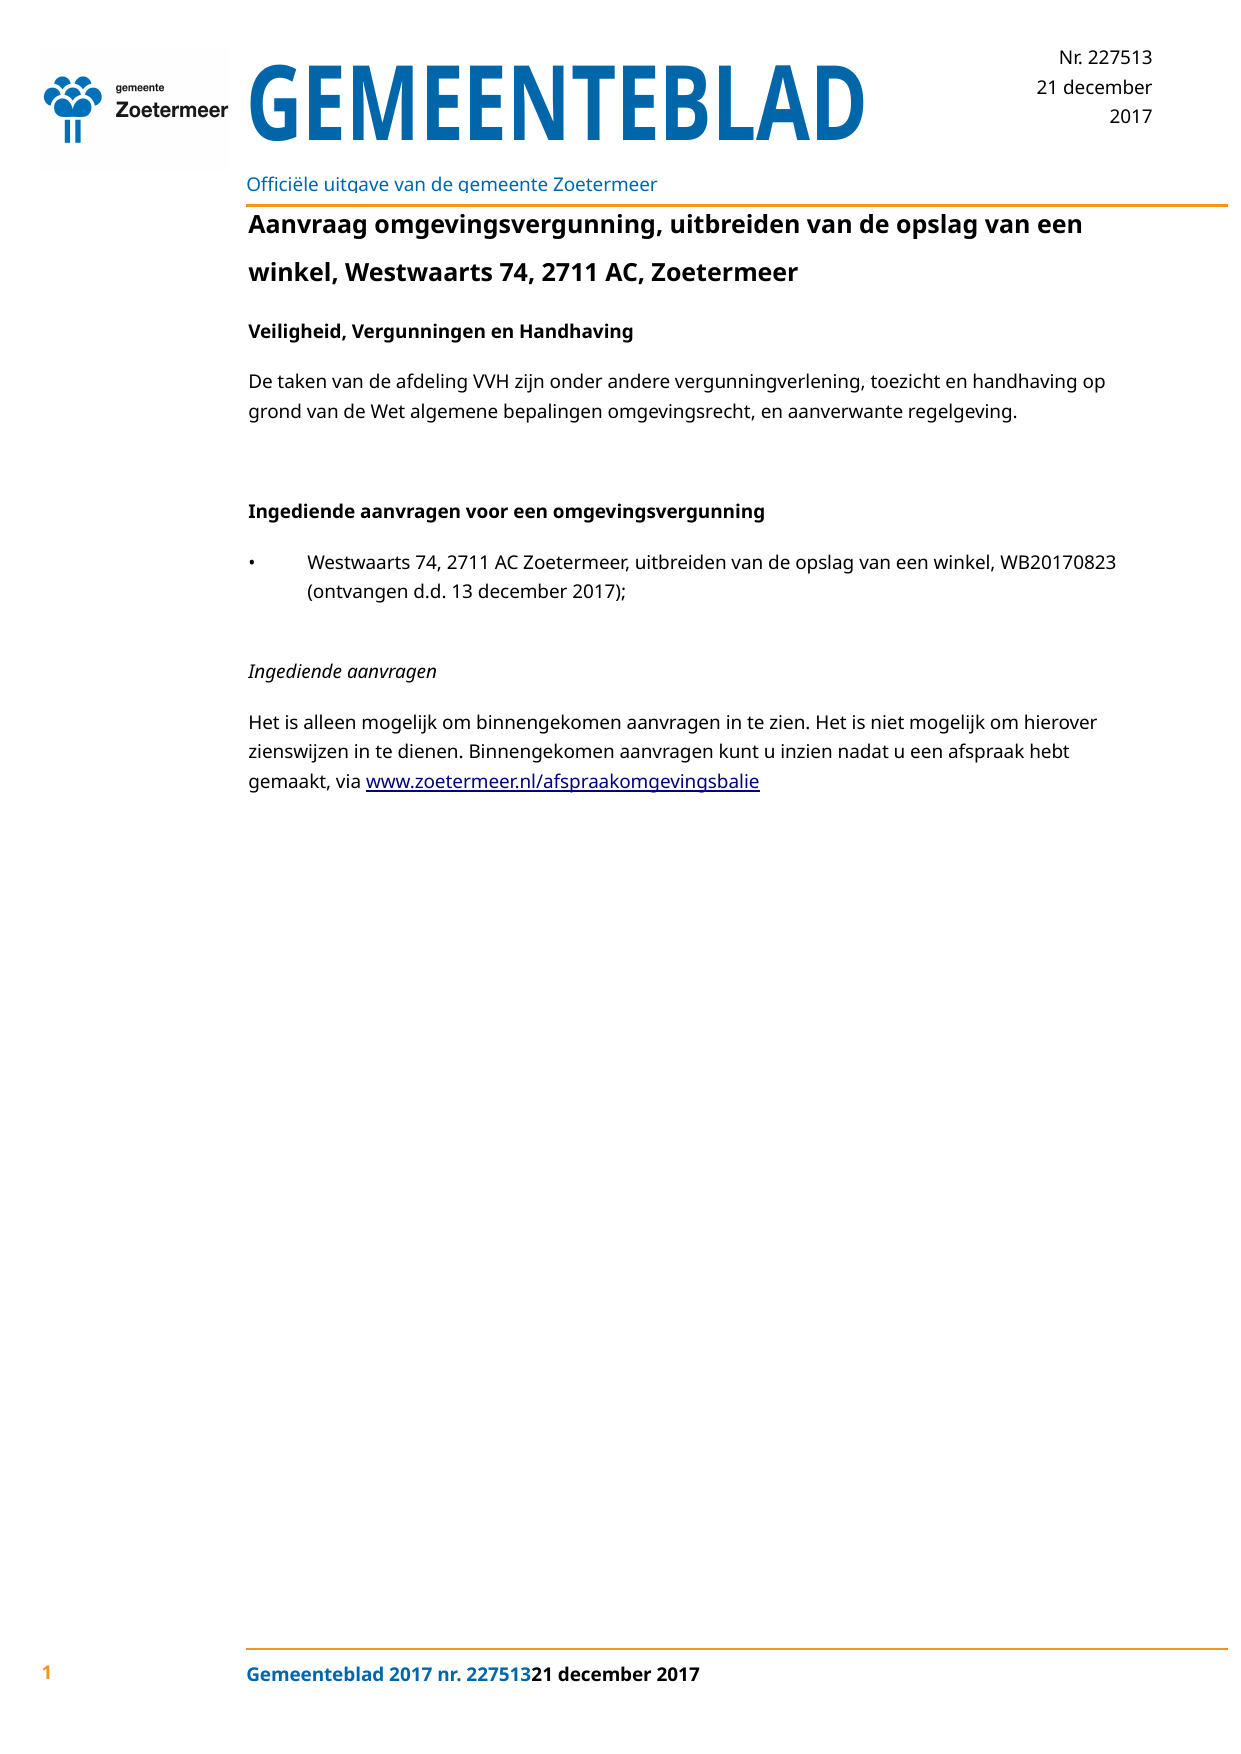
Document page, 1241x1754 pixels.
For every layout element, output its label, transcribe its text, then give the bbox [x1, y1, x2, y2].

text Aanvraag omgevingsvergunning, uitbreiden van de opslag van een winkel, Westwaarts 74, 2711 AC, Zoetermeer [248, 207, 1152, 288]
list Westwaarts 74, 2711 AC Zoetermeer, uitbreiden van de opslag van een winkel, WB20170823 (ontvangen d.d. 13 december 2017); [248, 549, 1152, 604]
text Het is alleen mogelijk om binnengekomen aanvragen in te zien. Het is niet mogelijk om hierover zienswijzen in te dienen. Binnengekomen aanvragen kunt u inzien nadat u een afspraak hebt gemaakt, via www.zoetermeer.nl/afspraakomgevingsbalie [248, 709, 1152, 794]
text Veiligheid, Vergunningen en Handhaving [248, 318, 1152, 344]
text Ingediende aanvragen voor een omgevingsvergunning [248, 499, 1152, 524]
text De taken van de afdeling VVH zijn onder andere vergunningverlening, toezicht en handhaving op grond van de Wet algemene bepalingen omgevingsrecht, en aanverwante regelgeving. [248, 368, 1152, 424]
text Ingediende aanvragen [248, 659, 1152, 684]
picture [41, 47, 231, 172]
